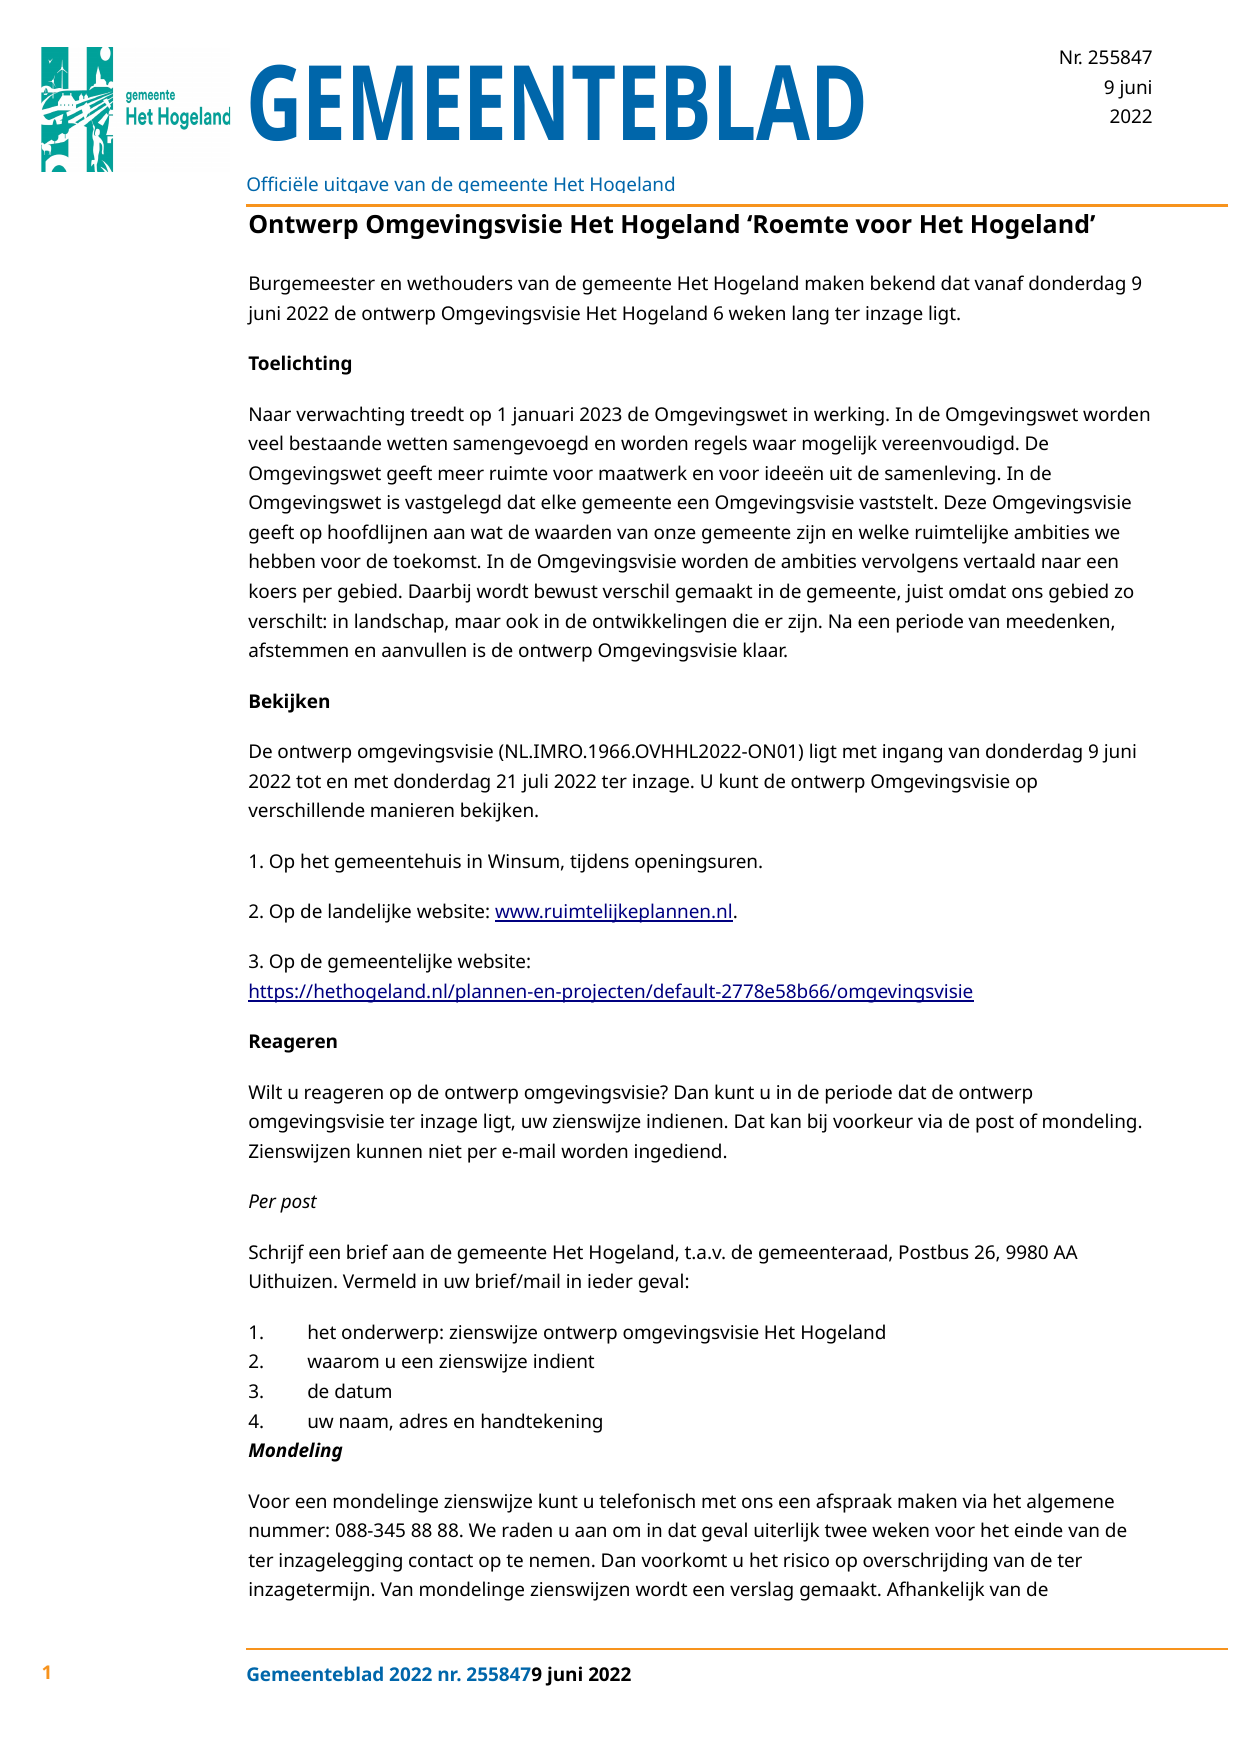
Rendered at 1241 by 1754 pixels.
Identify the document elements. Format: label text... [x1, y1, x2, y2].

text Reageren [248, 1029, 1152, 1054]
list het onderwerp: zienswijze ontwerp omgevingsvisie Het Hogeland [248, 1319, 1152, 1345]
text 3. Op de gemeentelijke website: https://hethogeland.nl/plannen-en-projecten/default-2778e58b66/omgevingsvisie [248, 949, 1152, 1004]
text 2. Op de landelijke website: www.ruimtelijkeplannen.nl. [248, 898, 1152, 924]
text Ontwerp Omgevingsvisie Het Hogeland ‘Roemte voor Het Hogeland’ [248, 207, 1152, 241]
text Per post [248, 1189, 1152, 1214]
text Naar verwachting treedt op 1 januari 2023 de Omgevingswet in werking. In de Omgevingswet worden veel bestaande wetten samengevoegd en worden regels waar mogelijk vereenvoudigd. De Omgevingswet geeft meer ruimte voor maatwerk en voor ideeën uit de samenleving. In de Omgevingswet is vastgelegd dat elke gemeente een Omgevingsvisie vaststelt. Deze Omgevingsvisie geeft op hoofdlijnen aan wat de waarden van onze gemeente zijn en welke ruimtelijke ambities we hebben voor de toekomst. In de Omgevingsvisie worden de ambities vervolgens vertaald naar een koers per gebied. Daarbij wordt bewust verschil gemaakt in de gemeente, juist omdat ons gebied zo verschilt: in landschap, maar ook in de ontwikkelingen die er zijn. Na een periode van meedenken, afstemmen en aanvullen is de ontwerp Omgevingsvisie klaar. [248, 401, 1152, 663]
text Burgemeester en wethouders van de gemeente Het Hogeland maken bekend dat vanaf donderdag 9 juni 2022 de ontwerp Omgevingsvisie Het Hogeland 6 weken lang ter inzage ligt. [248, 270, 1152, 326]
picture [41, 47, 231, 172]
text Bekijken [248, 688, 1152, 713]
text Schrijf een brief aan de gemeente Het Hogeland, t.a.v. de gemeenteraad, Postbus 26, 9980 AA Uithuizen. Vermeld in uw brief/mail in ieder geval: [248, 1239, 1152, 1294]
text Mondeling [248, 1437, 1152, 1463]
list uw naam, adres en handtekening [248, 1408, 1152, 1433]
text 1. Op het gemeentehuis in Winsum, tijdens openingsuren. [248, 848, 1152, 873]
text De ontwerp omgevingsvisie (NL.IMRO.1966.OVHHL2022-ON01) ligt met ingang van donderdag 9 juni 2022 tot en met donderdag 21 juli 2022 ter inzage. U kunt de ontwerp Omgevingsvisie op verschillende manieren bekijken. [248, 738, 1152, 823]
list de datum [248, 1378, 1152, 1404]
list waarom u een zienswijze indient [248, 1349, 1152, 1374]
text Toelichting [248, 350, 1152, 376]
text Wilt u reageren op de ontwerp omgevingsvisie? Dan kunt u in de periode dat de ontwerp omgevingsvisie ter inzage ligt, uw zienswijze indienen. Dat kan bij voorkeur via de post of mondeling. Zienswijzen kunnen niet per e-mail worden ingediend. [248, 1079, 1152, 1164]
text Voor een mondelinge zienswijze kunt u telefonisch met ons een afspraak maken via het algemene nummer: 088-345 88 88. We raden u aan om in dat geval uiterlijk twee weken voor het einde van de ter inzagelegging contact op te nemen. Dan voorkomt u het risico op overschrijding van de ter inzagetermijn. Van mondelinge zienswijzen wordt een verslag gemaakt. Afhankelijk van de [248, 1488, 1152, 1602]
